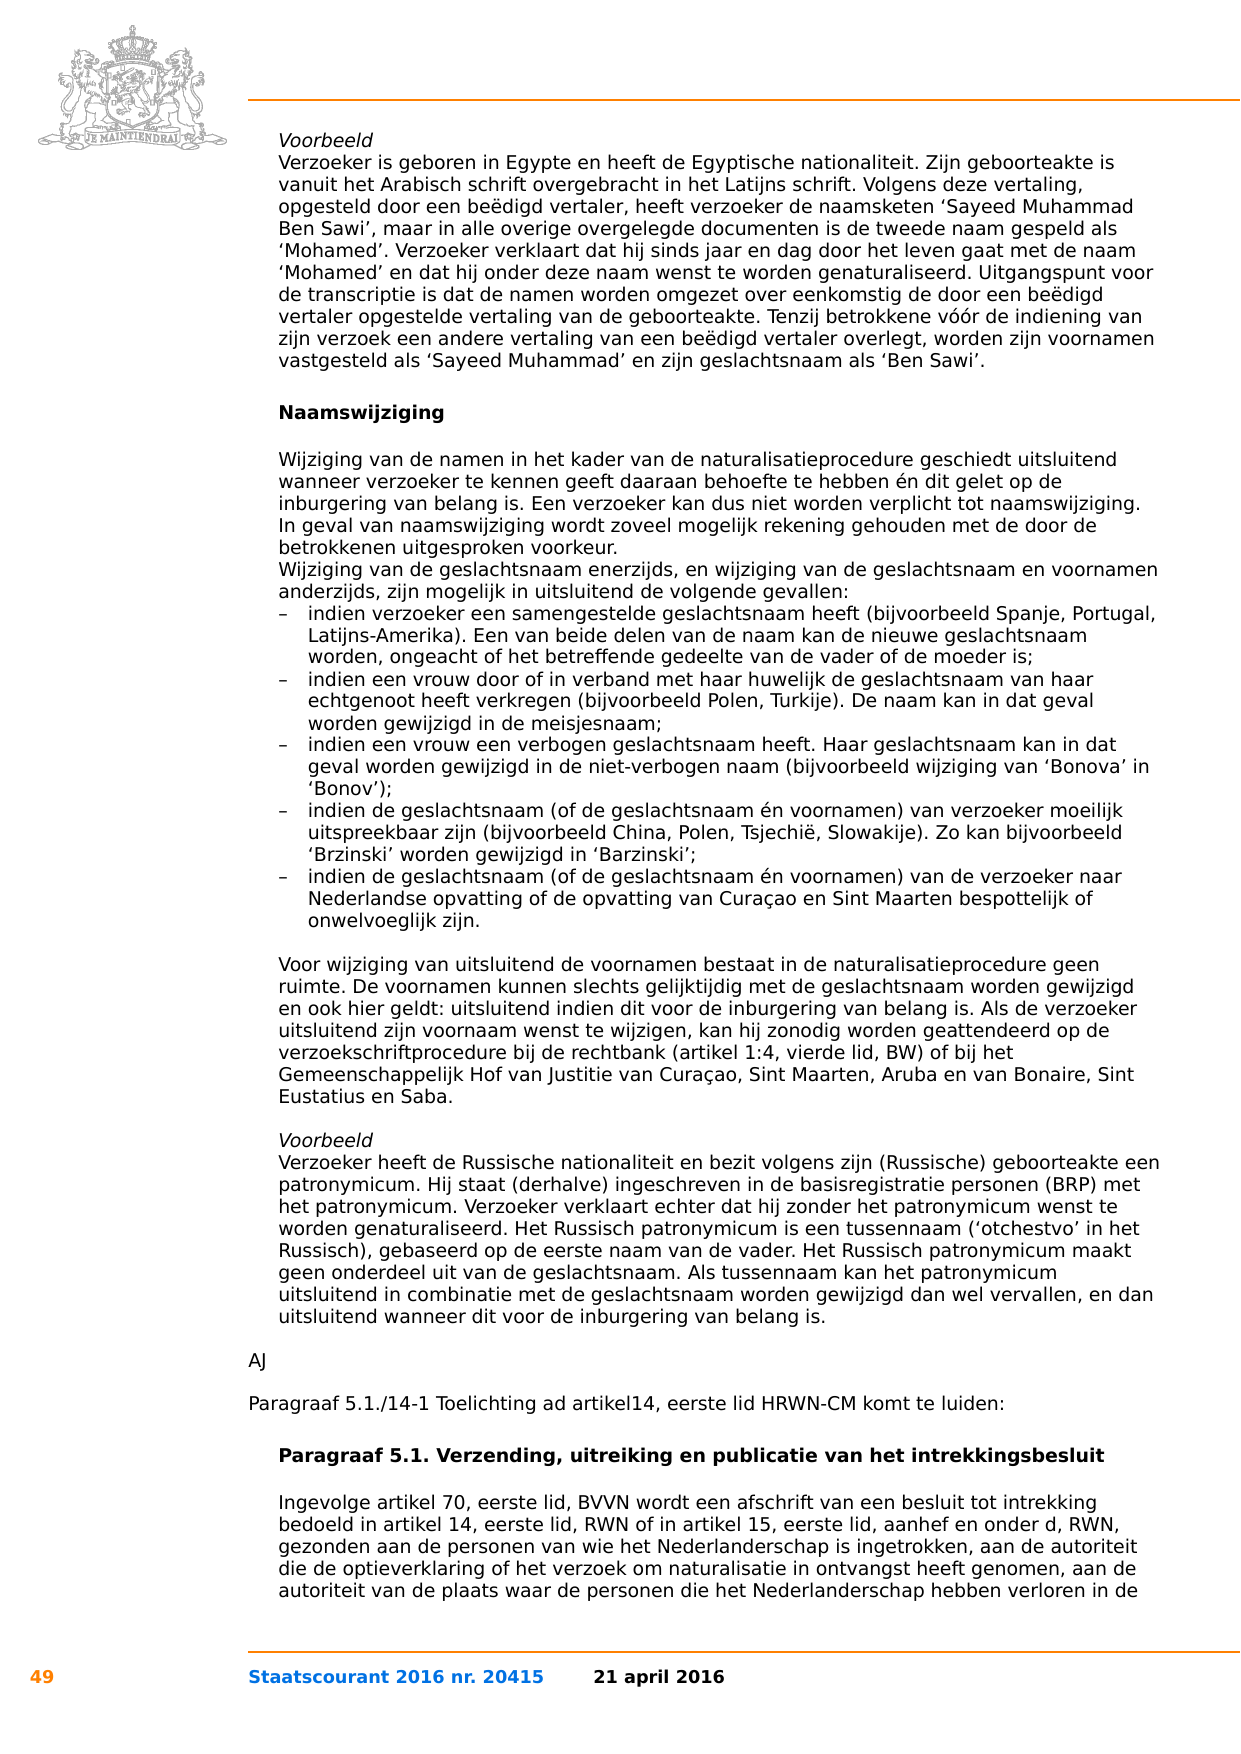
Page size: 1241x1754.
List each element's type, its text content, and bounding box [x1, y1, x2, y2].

text AJ [248, 1349, 1163, 1371]
text Paragraaf 5.1./14-1 Toelichting ad artikel14, eerste lid HRWN-CM komt te luiden: [248, 1393, 1163, 1415]
subtitle Paragraaf 5.1. Verzending, uitreiking en publicatie van het intrekkingsbesluit [278, 1445, 1163, 1467]
text Wijziging van de geslachtsnaam enerzijds, en wijziging van de geslachtsnaam en voornamen anderzijds, zijn mogelijk in uitsluitend de volgende gevallen: [278, 558, 1163, 602]
text – indien een vrouw door of in verband met haar huwelijk de geslachtsnaam van haar echtgenoot heeft verkregen (bijvoorbeeld Polen, Turkije). De naam kan in dat geval worden gewijzigd in de meisjesnaam; [278, 668, 1163, 734]
text Voorbeeld [278, 130, 1163, 152]
text Verzoeker is geboren in Egypte en heeft de Egyptische nationaliteit. Zijn geboorteakte is vanuit het Arabisch schrift overgebracht in het Latijns schrift. Volgens deze vertaling, opgesteld door een beëdigd vertaler, heeft verzoeker de naamsketen ‘Sayeed Muhammad Ben Sawi’, maar in alle overige overgelegde documenten is de tweede naam gespeld als ‘Mohamed’. Verzoeker verklaart dat hij sinds jaar en dag door het leven gaat met de naam ‘Mohamed’ en dat hij onder deze naam wenst te worden genaturaliseerd. Uitgangspunt voor de transcriptie is dat de namen worden omgezet over eenkomstig de door een beëdigd vertaler opgestelde vertaling van de geboorteakte. Tenzij betrokkene vóór de indiening van zijn verzoek een andere vertaling van een beëdigd vertaler overlegt, worden zijn voornamen vastgesteld als ‘Sayeed Muhammad’ en zijn geslachtsnaam als ‘Ben Sawi’. [278, 152, 1163, 372]
subtitle Naamswijziging [278, 402, 1163, 424]
text Voorbeeld [278, 1130, 1163, 1152]
text – indien een vrouw een verbogen geslachtsnaam heeft. Haar geslachtsnaam kan in dat geval worden gewijzigd in de niet-verbogen naam (bijvoorbeeld wijziging van ‘Bonova’ in ‘Bonov’); [278, 734, 1163, 800]
text – indien de geslachtsnaam (of de geslachtsnaam én voornamen) van verzoeker moeilijk uitspreekbaar zijn (bijvoorbeeld China, Polen, Tsjechië, Slowakije). Zo kan bijvoorbeeld ‘Brzinski’ worden gewijzigd in ‘Barzinski’; [278, 800, 1163, 866]
text Ingevolge artikel 70, eerste lid, BVVN wordt een afschrift van een besluit tot intrekking bedoeld in artikel 14, eerste lid, RWN of in artikel 15, eerste lid, aanhef en onder d, RWN, gezonden aan de personen van wie het Nederlanderschap is ingetrokken, aan de autoriteit die de optieverklaring of het verzoek om naturalisatie in ontvangst heeft genomen, aan de autoriteit van de plaats waar de personen die het Nederlanderschap hebben verloren in de [278, 1492, 1163, 1602]
text Wijziging van de namen in het kader van de naturalisatieprocedure geschiedt uitsluitend wanneer verzoeker te kennen geeft daaraan behoefte te hebben én dit gelet op de inburgering van belang is. Een verzoeker kan dus niet worden verplicht tot naamswijziging. In geval van naamswijziging wordt zoveel mogelijk rekening gehouden met de door de betrokkenen uitgesproken voorkeur. [278, 449, 1163, 558]
text Voor wijziging van uitsluitend de voornamen bestaat in de naturalisatieprocedure geen ruimte. De voornamen kunnen slechts gelijktijdig met de geslachtsnaam worden gewijzigd en ook hier geldt: uitsluitend indien dit voor de inburgering van belang is. Als de verzoeker uitsluitend zijn voornaam wenst te wijzigen, kan hij zonodig worden geattendeerd op de verzoekschriftprocedure bij de rechtbank (artikel 1:4, vierde lid, BW) of bij het Gemeenschappelijk Hof van Justitie van Curaçao, Sint Maarten, Aruba en van Bonaire, Sint Eustatius en Saba. [278, 954, 1163, 1108]
picture [38, 25, 227, 150]
text – indien de geslachtsnaam (of de geslachtsnaam én voornamen) van de verzoeker naar Nederlandse opvatting of de opvatting van Curaçao en Sint Maarten bespottelijk of onwelvoeglijk zijn. [278, 866, 1163, 932]
text – indien verzoeker een samengestelde geslachtsnaam heeft (bijvoorbeeld Spanje, Portugal, Latijns-Amerika). Een van beide delen van de naam kan de nieuwe geslachtsnaam worden, ongeacht of het betreffende gedeelte van de vader of de moeder is; [278, 602, 1163, 668]
text Verzoeker heeft de Russische nationaliteit en bezit volgens zijn (Russische) geboorteakte een patronymicum. Hij staat (derhalve) ingeschreven in de basisregistratie personen (BRP) met het patronymicum. Verzoeker verklaart echter dat hij zonder het patronymicum wenst te worden genaturaliseerd. Het Russisch patronymicum is een tussennaam (‘otchestvo’ in het Russisch), gebaseerd op de eerste naam van de vader. Het Russisch patronymicum maakt geen onderdeel uit van de geslachtsnaam. Als tussennaam kan het patronymicum uitsluitend in combinatie met de geslachtsnaam worden gewijzigd dan wel vervallen, en dan uitsluitend wanneer dit voor de inburgering van belang is. [278, 1152, 1163, 1328]
